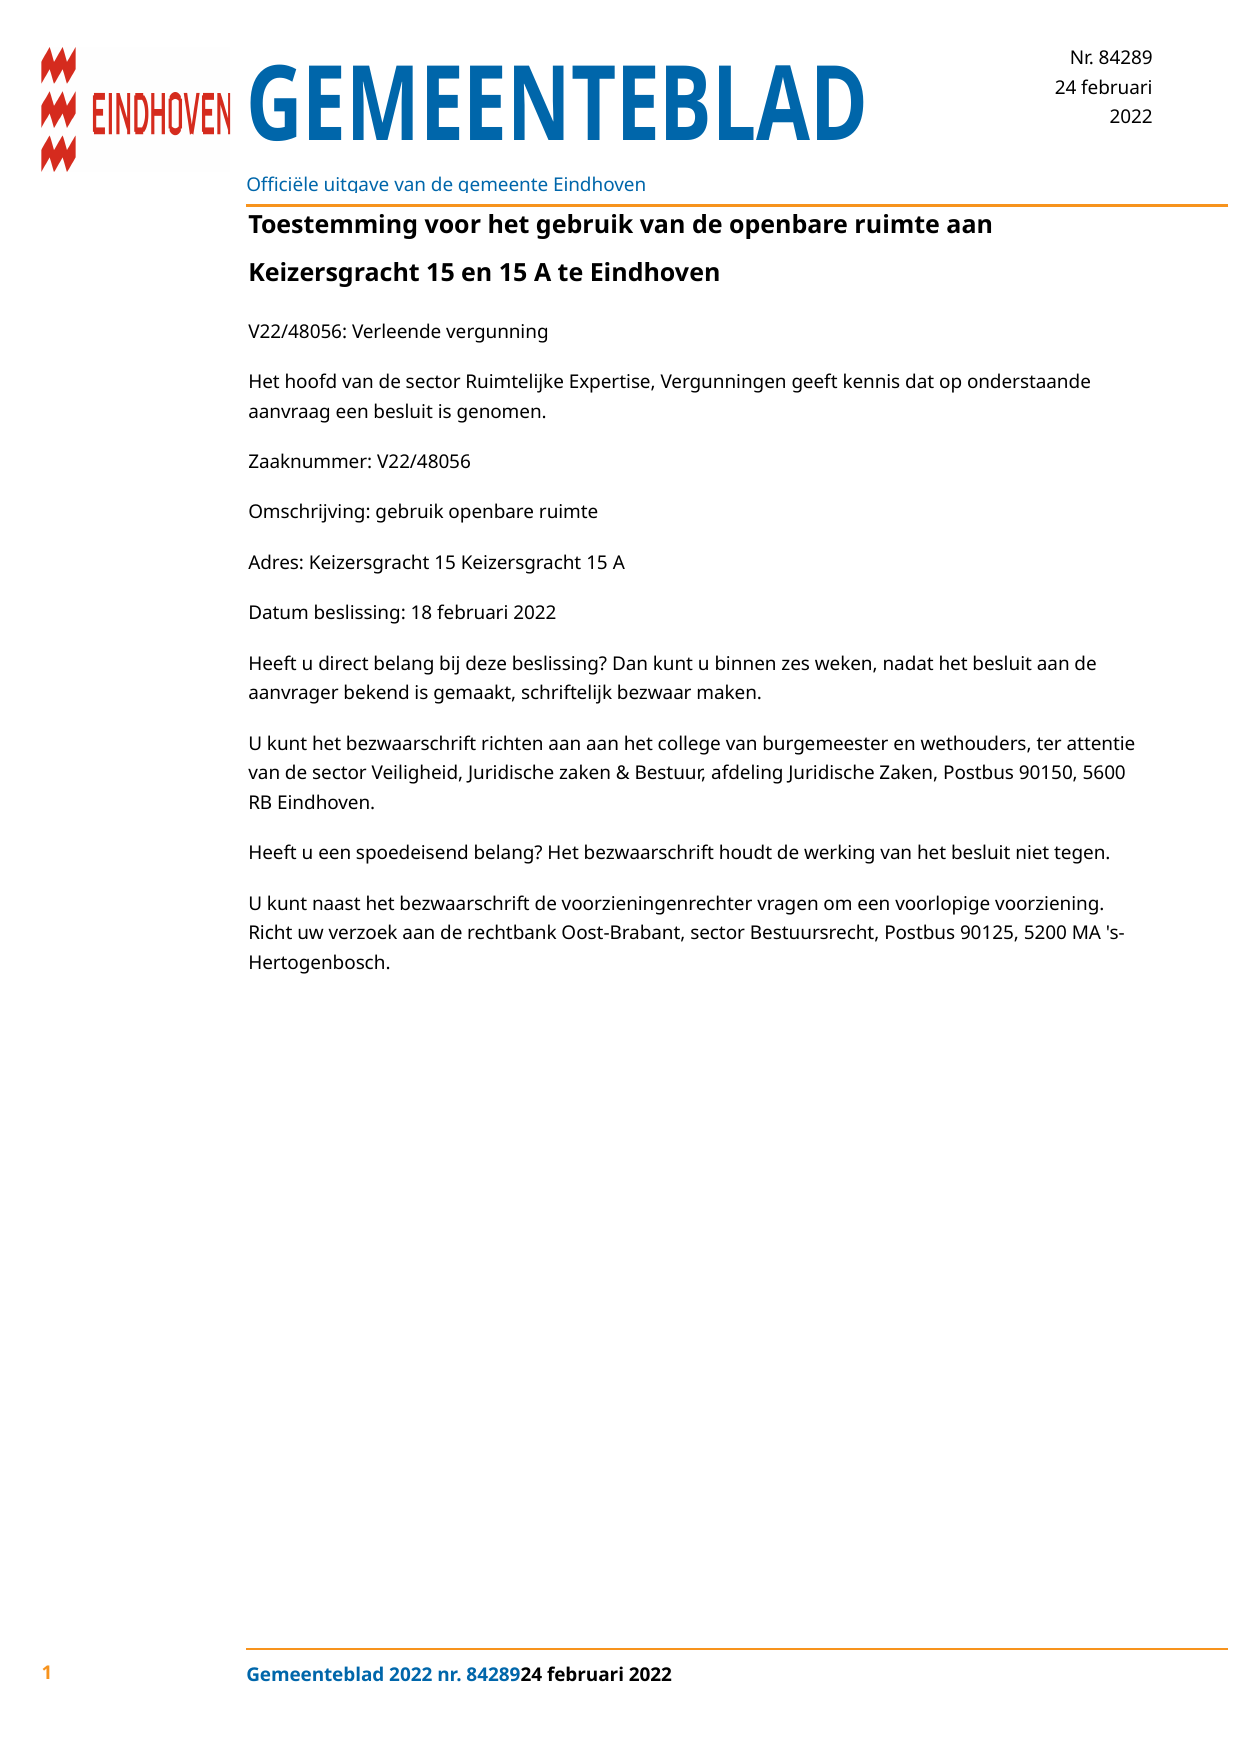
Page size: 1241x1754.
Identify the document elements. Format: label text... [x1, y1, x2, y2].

text Datum beslissing: 18 februari 2022 [248, 599, 1152, 625]
picture [41, 47, 231, 172]
text V22/48056: Verleende vergunning [248, 318, 1152, 344]
text Het hoofd van de sector Ruimtelijke Expertise, Vergunningen geeft kennis dat op onderstaande aanvraag een besluit is genomen. [248, 368, 1152, 424]
text Heeft u direct belang bij deze beslissing? Dan kunt u binnen zes weken, nadat het besluit aan de aanvrager bekend is gemaakt, schriftelijk bezwaar maken. [248, 650, 1152, 705]
text U kunt naast het bezwaarschrift de voorzieningenrechter vragen om een voorlopige voorziening. Richt uw verzoek aan de rechtbank Oost-Brabant, sector Bestuursrecht, Postbus 90125, 5200 MA 's-Hertogenbosch. [248, 890, 1152, 975]
text Zaaknummer: V22/48056 [248, 448, 1152, 474]
text Adres: Keizersgracht 15 Keizersgracht 15 A [248, 549, 1152, 575]
text Heeft u een spoedeisend belang? Het bezwaarschrift houdt de werking van het besluit niet tegen. [248, 839, 1152, 865]
text Toestemming voor het gebruik van de openbare ruimte aan Keizersgracht 15 en 15 A te Eindhoven [248, 207, 1152, 288]
text U kunt het bezwaarschrift richten aan aan het college van burgemeester en wethouders, ter attentie van de sector Veiligheid, Juridische zaken & Bestuur, afdeling Juridische Zaken, Postbus 90150, 5600 RB Eindhoven. [248, 730, 1152, 815]
text Omschrijving: gebruik openbare ruimte [248, 499, 1152, 524]
